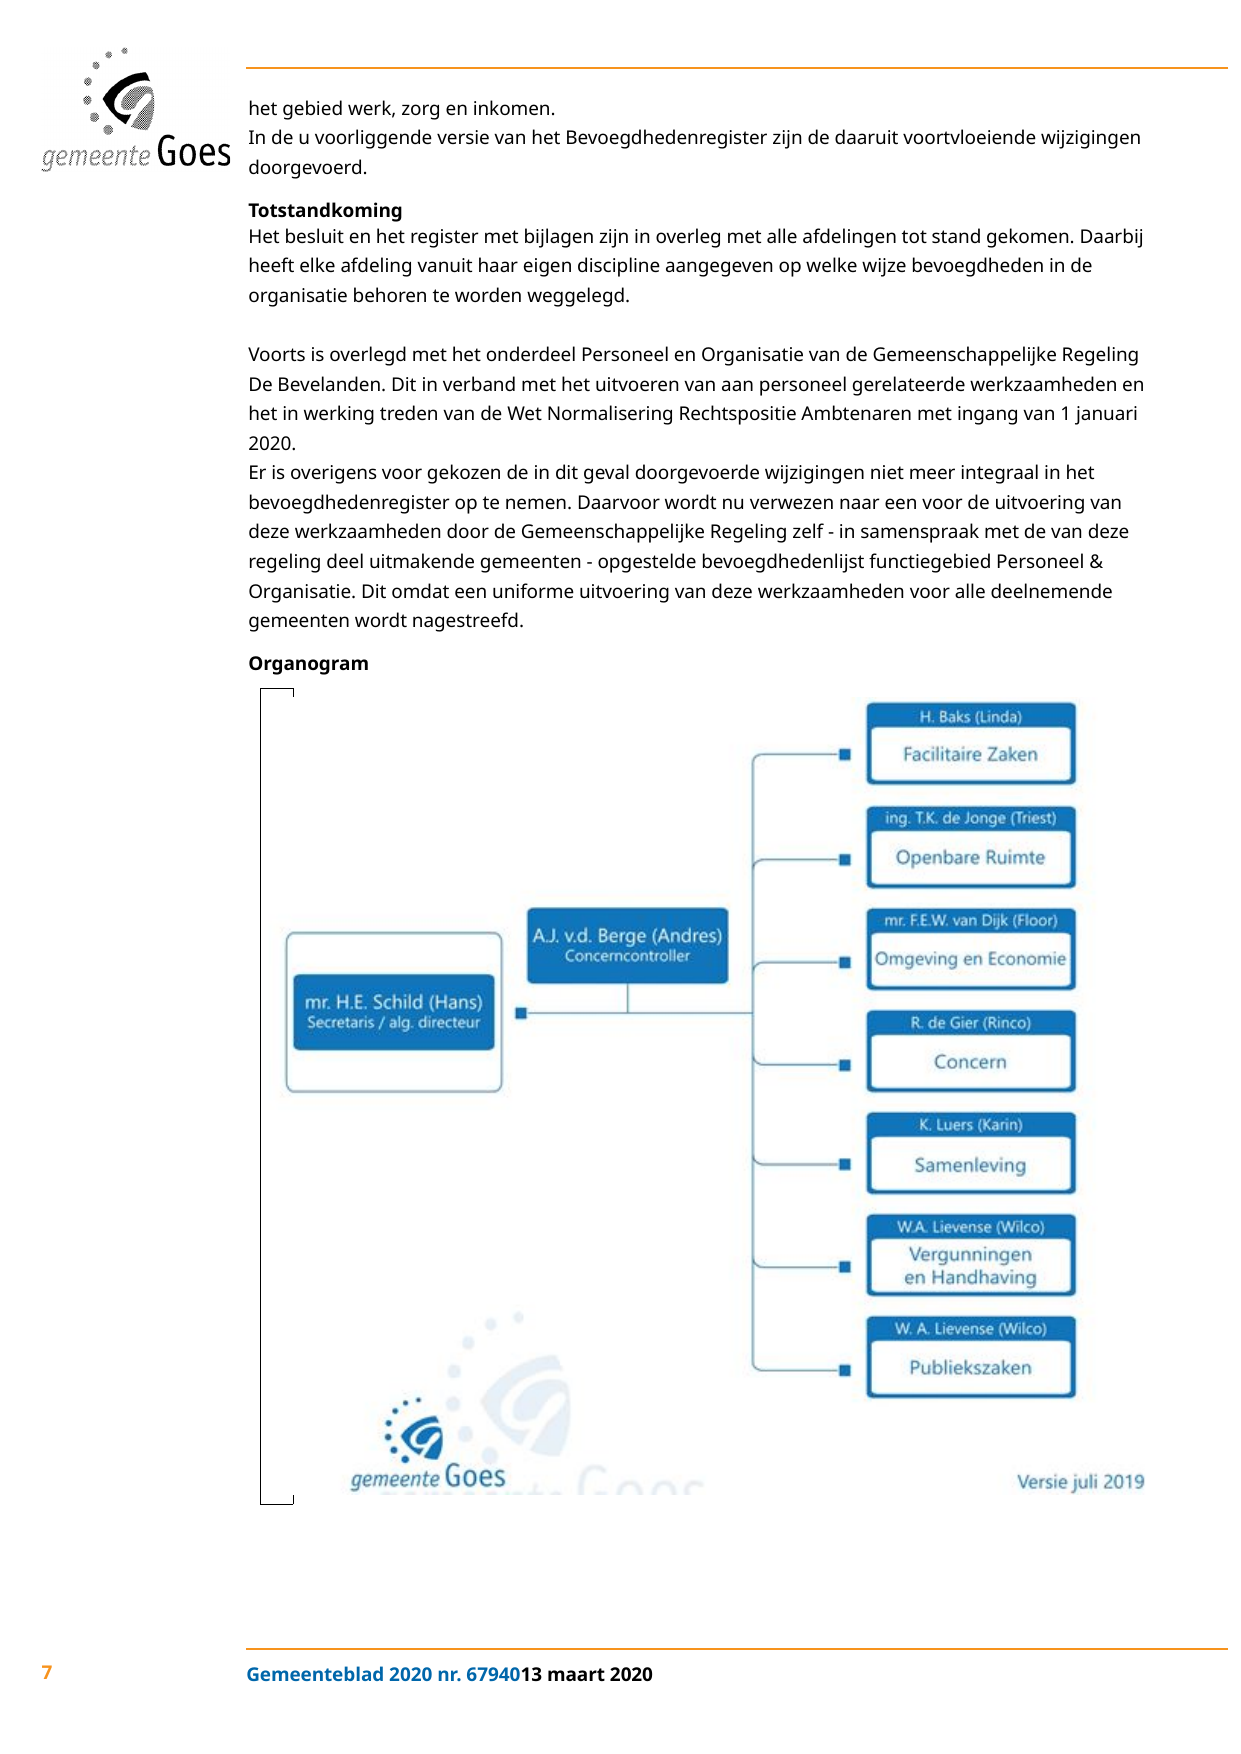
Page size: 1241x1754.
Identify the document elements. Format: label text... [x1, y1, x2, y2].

picture [268, 697, 1155, 1495]
picture [41, 47, 231, 172]
text Het besluit en het register met bijlagen zijn in overleg met alle afdelingen tot stand gekomen. Daarbij heeft elke afdeling vanuit haar eigen discipline aangegeven op welke wijze bevoegdheden in de organisatie behoren te worden weggelegd. [248, 223, 1152, 308]
text Voorts is overlegd met het onderdeel Personeel en Organisatie van de Gemeenschappelijke Regeling De Bevelanden. Dit in verband met het uitvoeren van aan personeel gerelateerde werkzaamheden en het in werking treden van de Wet Normalisering Rechtspositie Ambtenaren met ingang van 1 januari 2020. [248, 341, 1152, 456]
text Er is overigens voor gekozen de in dit geval doorgevoerde wijzigingen niet meer integraal in het bevoegdhedenregister op te nemen. Daarvoor wordt nu verwezen naar een voor de uitvoering van deze werkzaamheden door de Gemeenschappelijke Regeling zelf - in samenspraak met de van deze regeling deel uitmakende gemeenten - opgestelde bevoegdhedenlijst functiegebied Personeel & Organisatie. Dit omdat een uniforme uitvoering van deze werkzaamheden voor alle deelnemende gemeenten wordt nagestreefd. [248, 459, 1152, 633]
text Organogram [248, 651, 1152, 676]
text het gebied werk, zorg en inkomen. [248, 95, 1152, 121]
text Totstandkoming [248, 197, 1152, 223]
text In de u voorliggende versie van het Bevoegdhedenregister zijn de daaruit voortvloeiende wijzigingen doorgevoerd. [248, 124, 1152, 180]
